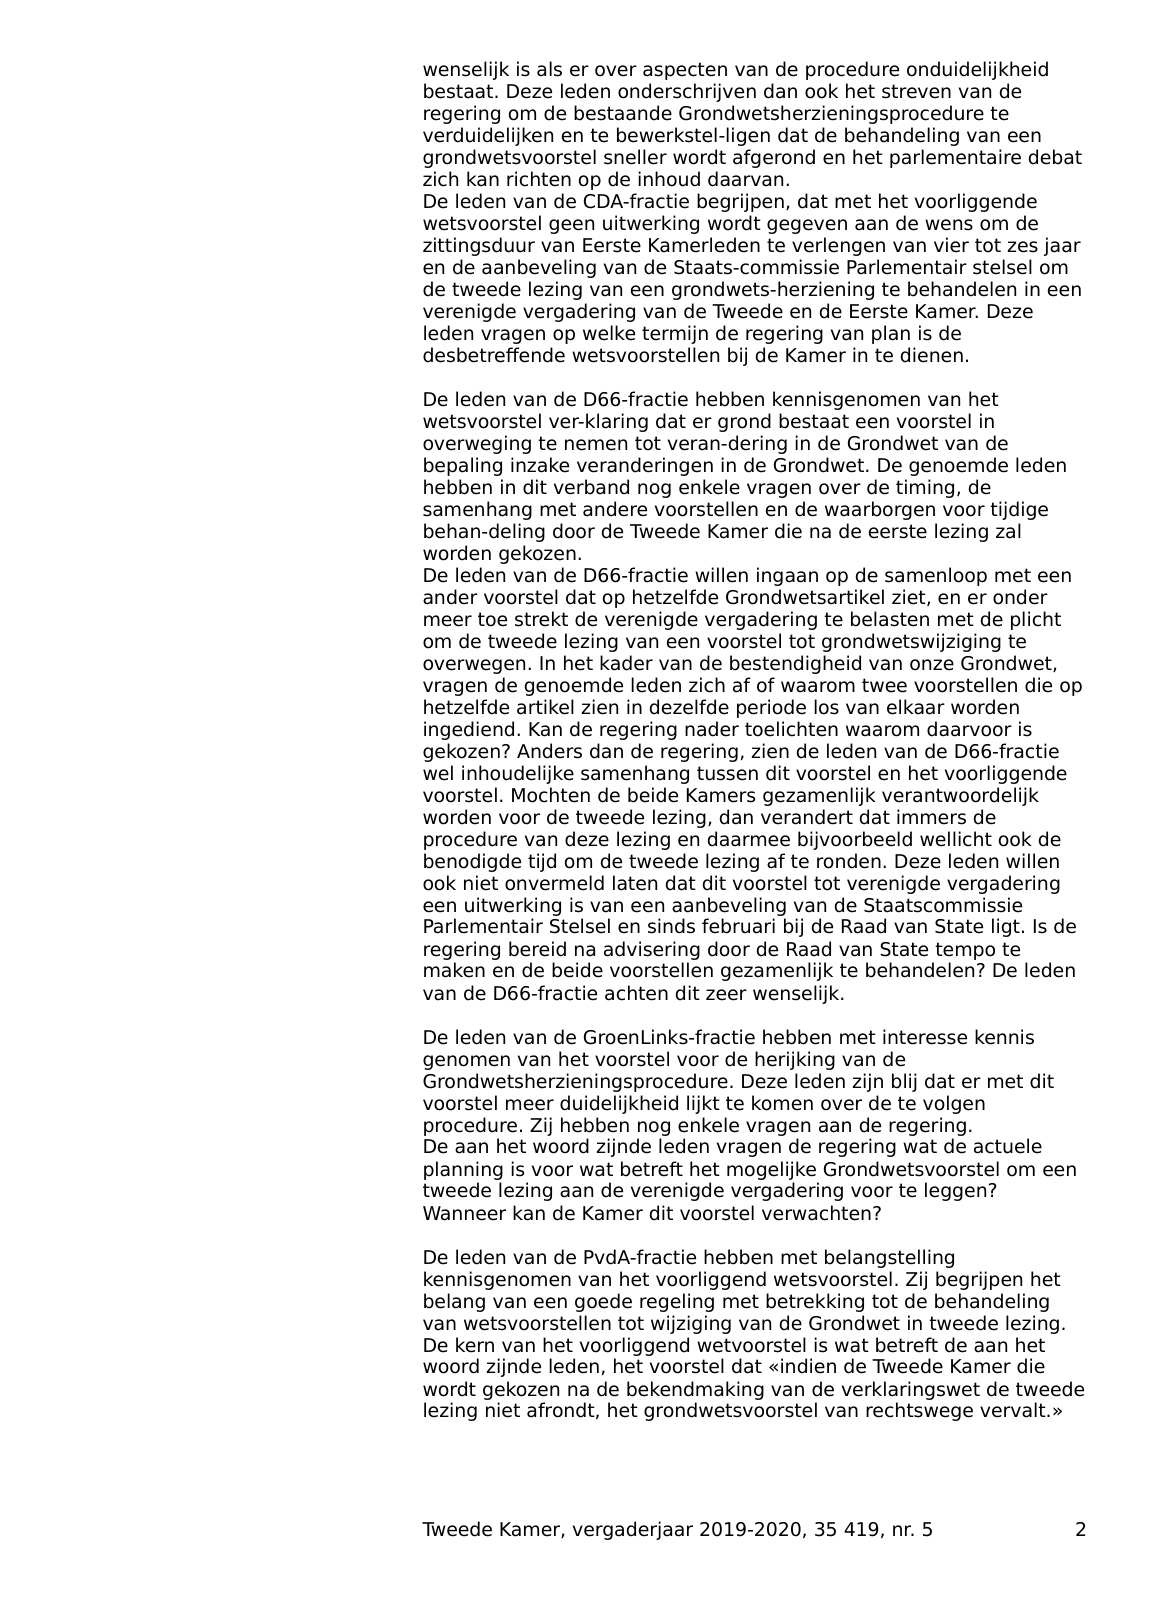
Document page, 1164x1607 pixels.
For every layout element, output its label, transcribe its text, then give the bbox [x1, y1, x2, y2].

text De leden van de D66-fractie hebben kennisgenomen van het wetsvoorstel ver-klaring dat er grond bestaat een voorstel in overweging te nemen tot veran-dering in de Grondwet van de bepaling inzake veranderingen in de Grondwet. De genoemde leden hebben in dit verband nog enkele vragen over de timing, de samenhang met andere voorstellen en de waarborgen voor tijdige behan-deling door de Tweede Kamer die na de eerste lezing zal worden gekozen. [422, 389, 1087, 565]
text wenselijk is als er over aspecten van de procedure onduidelijkheid bestaat. Deze leden onderschrijven dan ook het streven van de regering om de bestaande Grondwetsherzieningsprocedure te verduidelijken en te bewerkstel-ligen dat de behandeling van een grondwetsvoorstel sneller wordt afgerond en het parlementaire debat zich kan richten op de inhoud daarvan. [422, 59, 1087, 191]
text De leden van de D66-fractie willen ingaan op de samenloop met een ander voorstel dat op hetzelfde Grondwetsartikel ziet, en er onder meer toe strekt de verenigde vergadering te belasten met de plicht om de tweede lezing van een voorstel tot grondwetswijziging te overwegen. In het kader van de bestendigheid van onze Grondwet, vragen de genoemde leden zich af of waarom twee voorstellen die op hetzelfde artikel zien in dezelfde periode los van elkaar worden ingediend. Kan de regering nader toelichten waarom daarvoor is gekozen? Anders dan de regering, zien de leden van de D66-fractie wel inhoudelijke samenhang tussen dit voorstel en het voorliggende voorstel. Mochten de beide Kamers gezamenlijk verantwoordelijk worden voor de tweede lezing, dan verandert dat immers de procedure van deze lezing en daarmee bijvoorbeeld wellicht ook de benodigde tijd om de tweede lezing af te ronden. Deze leden willen ook niet onvermeld laten dat dit voorstel tot verenigde vergadering een uitwerking is van een aanbeveling van de Staatscommissie Parlementair Stelsel en sinds februari bij de Raad van State ligt. Is de regering bereid na advisering door de Raad van State tempo te maken en de beide voorstellen gezamenlijk te behandelen? De leden van de D66-fractie achten dit zeer wenselijk. [422, 565, 1087, 1004]
text De leden van de PvdA-fractie hebben met belangstelling kennisgenomen van het voorliggend wetsvoorstel. Zij begrijpen het belang van een goede regeling met betrekking tot de behandeling van wetsvoorstellen tot wijziging van de Grondwet in tweede lezing. De kern van het voorliggend wetvoorstel is wat betreft de aan het woord zijnde leden, het voorstel dat «indien de Tweede Kamer die wordt gekozen na de bekendmaking van de verklaringswet de tweede lezing niet afrondt, het grondwetsvoorstel van rechtswege vervalt.» [422, 1247, 1087, 1422]
text De leden van de GroenLinks-fractie hebben met interesse kennis genomen van het voorstel voor de herijking van de Grondwetsherzieningsprocedure. Deze leden zijn blij dat er met dit voorstel meer duidelijkheid lijkt te komen over de te volgen procedure. Zij hebben nog enkele vragen aan de regering. [422, 1027, 1087, 1136]
text De aan het woord zijnde leden vragen de regering wat de actuele planning is voor wat betreft het mogelijke Grondwetsvoorstel om een tweede lezing aan de verenigde vergadering voor te leggen? Wanneer kan de Kamer dit voorstel verwachten? [422, 1136, 1087, 1224]
text De leden van de CDA-fractie begrijpen, dat met het voorliggende wetsvoorstel geen uitwerking wordt gegeven aan de wens om de zittingsduur van Eerste Kamerleden te verlengen van vier tot zes jaar en de aanbeveling van de Staats-commissie Parlementair stelsel om de tweede lezing van een grondwets-herziening te behandelen in een verenigde vergadering van de Tweede en de Eerste Kamer. Deze leden vragen op welke termijn de regering van plan is de desbetreffende wetsvoorstellen bij de Kamer in te dienen. [422, 191, 1087, 367]
